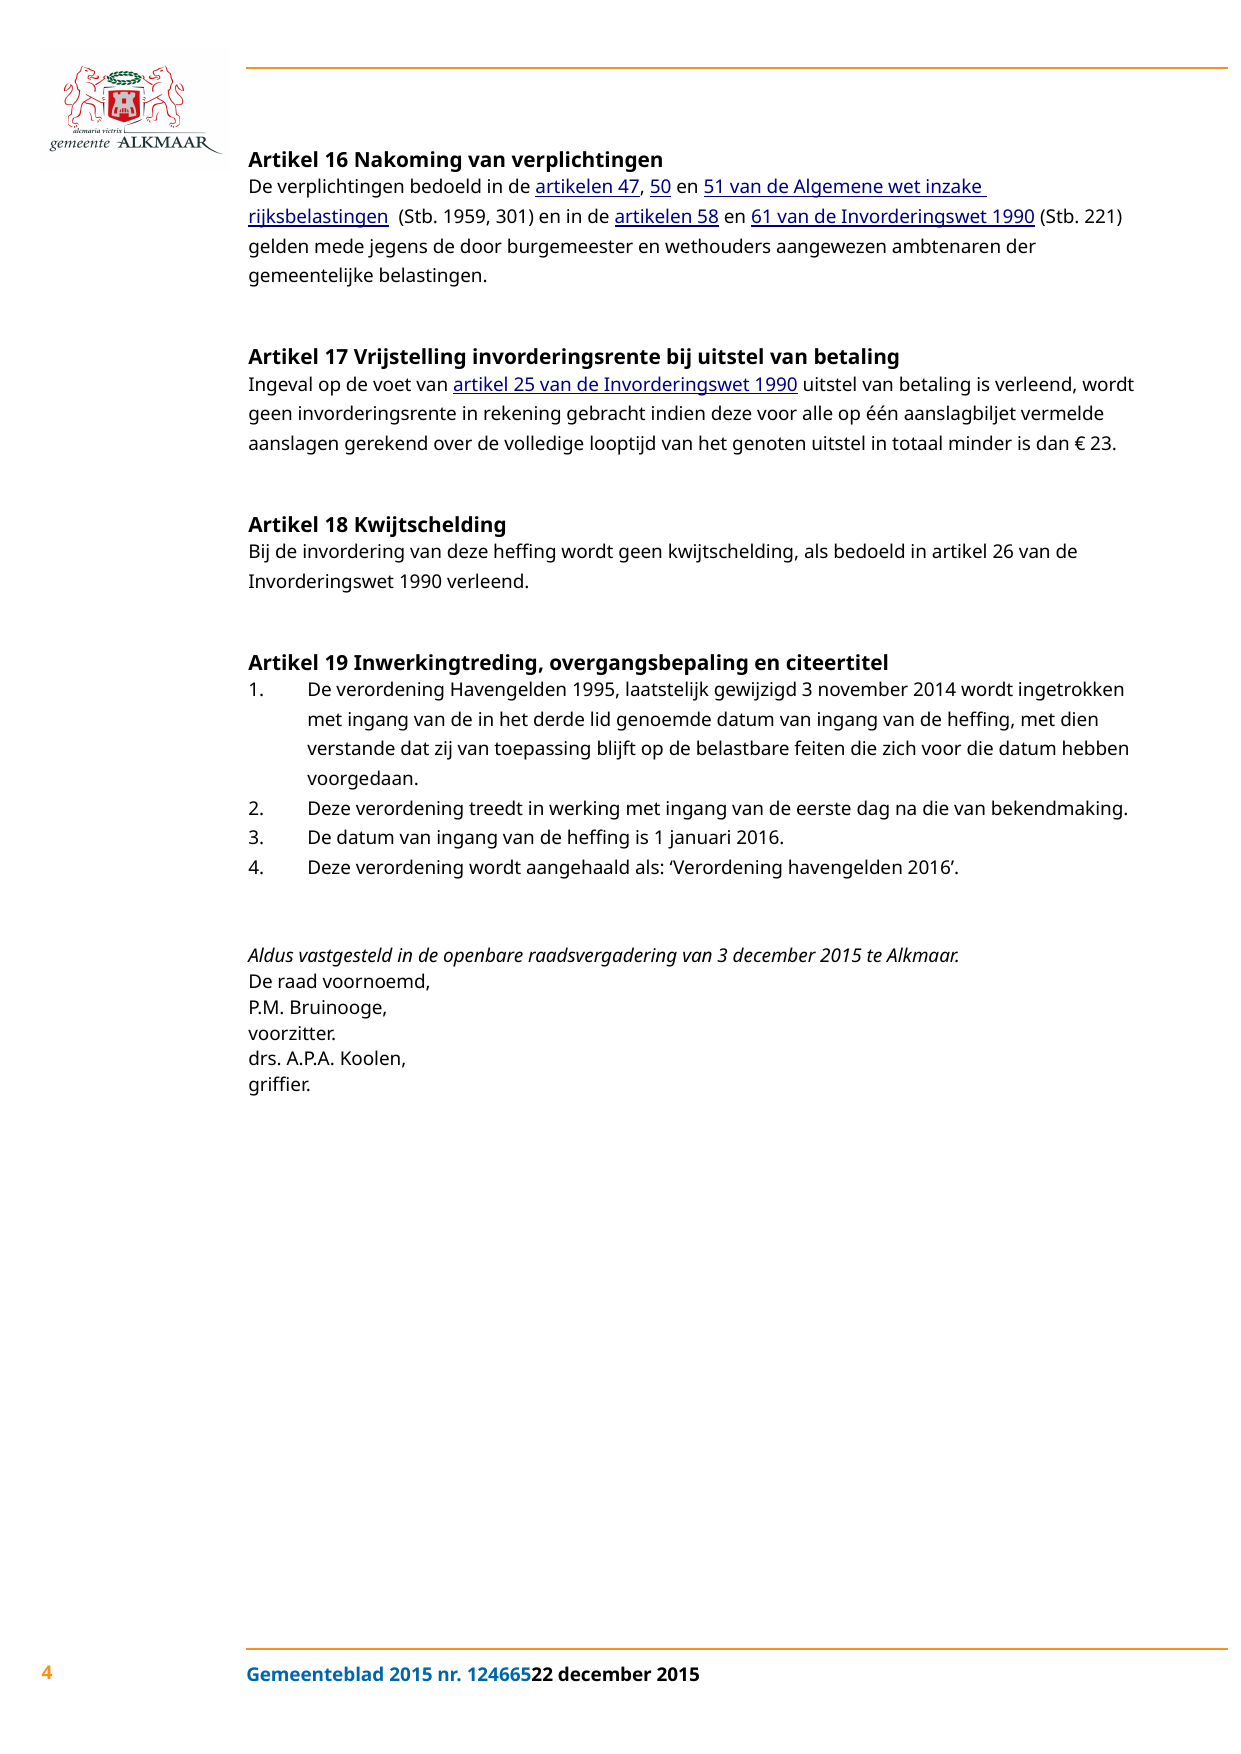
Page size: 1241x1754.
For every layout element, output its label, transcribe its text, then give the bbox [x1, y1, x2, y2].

list Deze verordening treedt in werking met ingang van de eerste dag na die van bekendmaking. [248, 795, 1152, 821]
text De raad voornoemd, [248, 968, 1152, 994]
text Bij de invordering van deze heffing wordt geen kwijtschelding, als bedoeld in artikel 26 van de Invorderingswet 1990 verleend. [248, 538, 1152, 594]
text De verplichtingen bedoeld in de artikelen 47, 50 en 51 van de Algemene wet inzake rijksbelastingen (Stb. 1959, 301) en in de artikelen 58 en 61 van de Invorderingswet 1990 (Stb. 221) gelden mede jegens de door burgemeester en wethouders aangewezen ambtenaren der gemeentelijke belastingen. [248, 174, 1152, 288]
picture [41, 47, 231, 172]
text griffier. [248, 1071, 1152, 1097]
list De datum van ingang van de heffing is 1 januari 2016. [248, 824, 1152, 850]
text P.M. Bruinooge, [248, 994, 1152, 1020]
text Artikel 18 Kwijtschelding [248, 510, 1152, 538]
text Aldus vastgesteld in de openbare raadsvergadering van 3 december 2015 te Alkmaar. [248, 943, 1152, 968]
text voorzitter. [248, 1020, 1152, 1046]
text Artikel 19 Inwerkingtreding, overgangsbepaling en citeertitel [248, 648, 1152, 676]
text Artikel 17 Vrijstelling invorderingsrente bij uitstel van betaling [248, 342, 1152, 371]
text Artikel 16 Nakoming van verplichtingen [248, 145, 1152, 174]
text drs. A.P.A. Koolen, [248, 1046, 1152, 1071]
list Deze verordening wordt aangehaald als: ‘Verordening havengelden 2016’. [248, 854, 1152, 880]
list De verordening Havengelden 1995, laatstelijk gewijzigd 3 november 2014 wordt ingetrokken met ingang van de in het derde lid genoemde datum van ingang van de heffing, met dien verstande dat zij van toepassing blijft op de belastbare feiten die zich voor die datum hebben voorgedaan. [248, 676, 1152, 791]
text Ingeval op de voet van artikel 25 van de Invorderingswet 1990 uitstel van betaling is verleend, wordt geen invorderingsrente in rekening gebracht indien deze voor alle op één aanslagbiljet vermelde aanslagen gerekend over de volledige looptijd van het genoten uitstel in totaal minder is dan € 23. [248, 371, 1152, 456]
